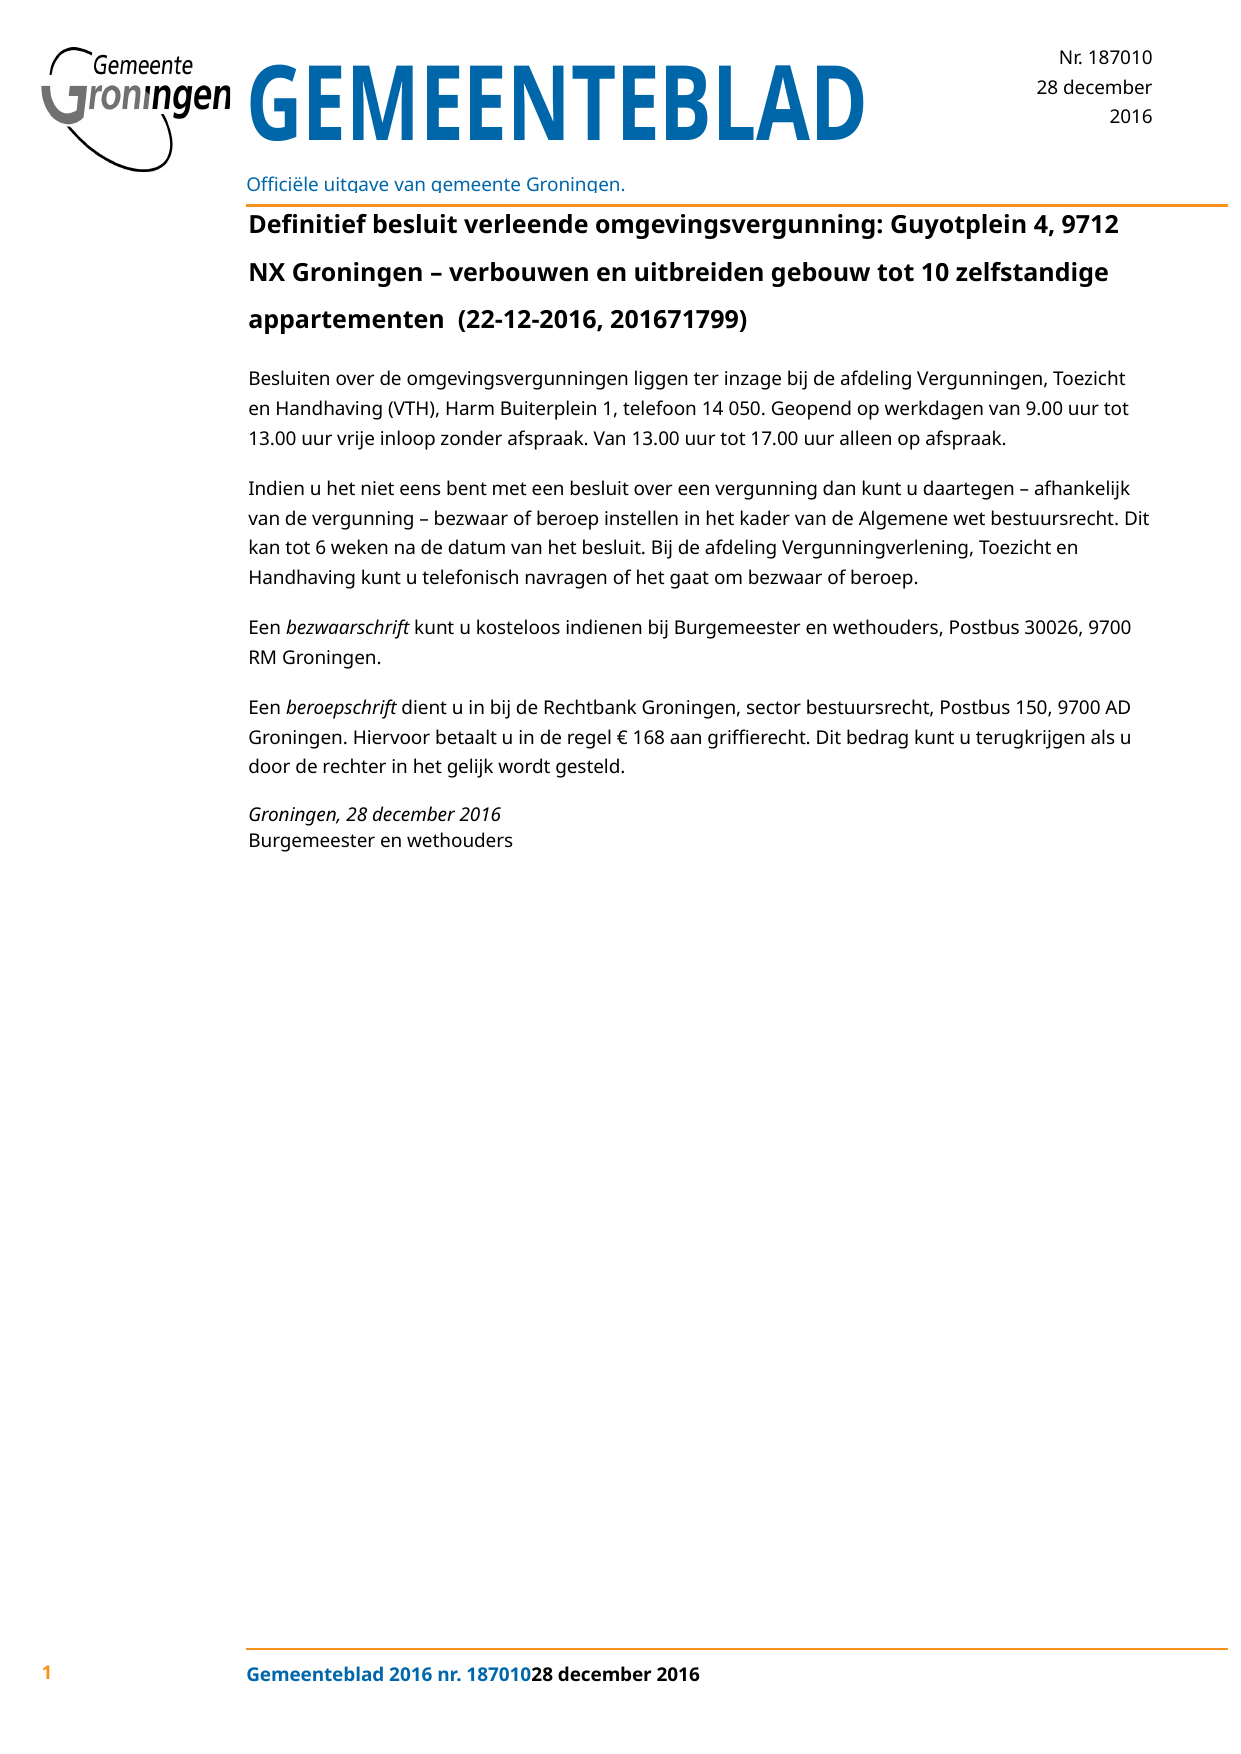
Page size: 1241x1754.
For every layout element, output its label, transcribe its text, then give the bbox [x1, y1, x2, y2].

text Definitief besluit verleende omgevingsvergunning: Guyotplein 4, 9712 NX Groningen – verbouwen en uitbreiden gebouw tot 10 zelfstandige appartementen (22-12-2016, 201671799) [248, 207, 1152, 336]
text Burgemeester en wethouders [248, 827, 1152, 853]
text Een bezwaarschrift kunt u kosteloos indienen bij Burgemeester en wethouders, Postbus 30026, 9700 RM Groningen. [248, 614, 1152, 669]
text Besluiten over de omgevingsvergunningen liggen ter inzage bij de afdeling Vergunningen, Toezicht en Handhaving (VTH), Harm Buiterplein 1, telefoon 14 050. Geopend op werkdagen van 9.00 uur tot 13.00 uur vrije inloop zonder afspraak. Van 13.00 uur tot 17.00 uur alleen op afspraak. [248, 366, 1152, 450]
text Een beroepschrift dient u in bij de Rechtbank Groningen, sector bestuursrecht, Postbus 150, 9700 AD Groningen. Hiervoor betaalt u in de regel € 168 aan griffierecht. Dit bedrag kunt u terugkrijgen als u door de rechter in het gelijk wordt gesteld. [248, 694, 1152, 779]
text Indien u het niet eens bent met een besluit over een vergunning dan kunt u daartegen – afhankelijk van de vergunning – bezwaar of beroep instellen in het kader van de Algemene wet bestuursrecht. Dit kan tot 6 weken na de datum van het besluit. Bij de afdeling Vergunningverlening, Toezicht en Handhaving kunt u telefonisch navragen of het gaat om bezwaar of beroep. [248, 475, 1152, 589]
text Groningen, 28 december 2016 [248, 801, 1152, 827]
picture [41, 47, 231, 172]
